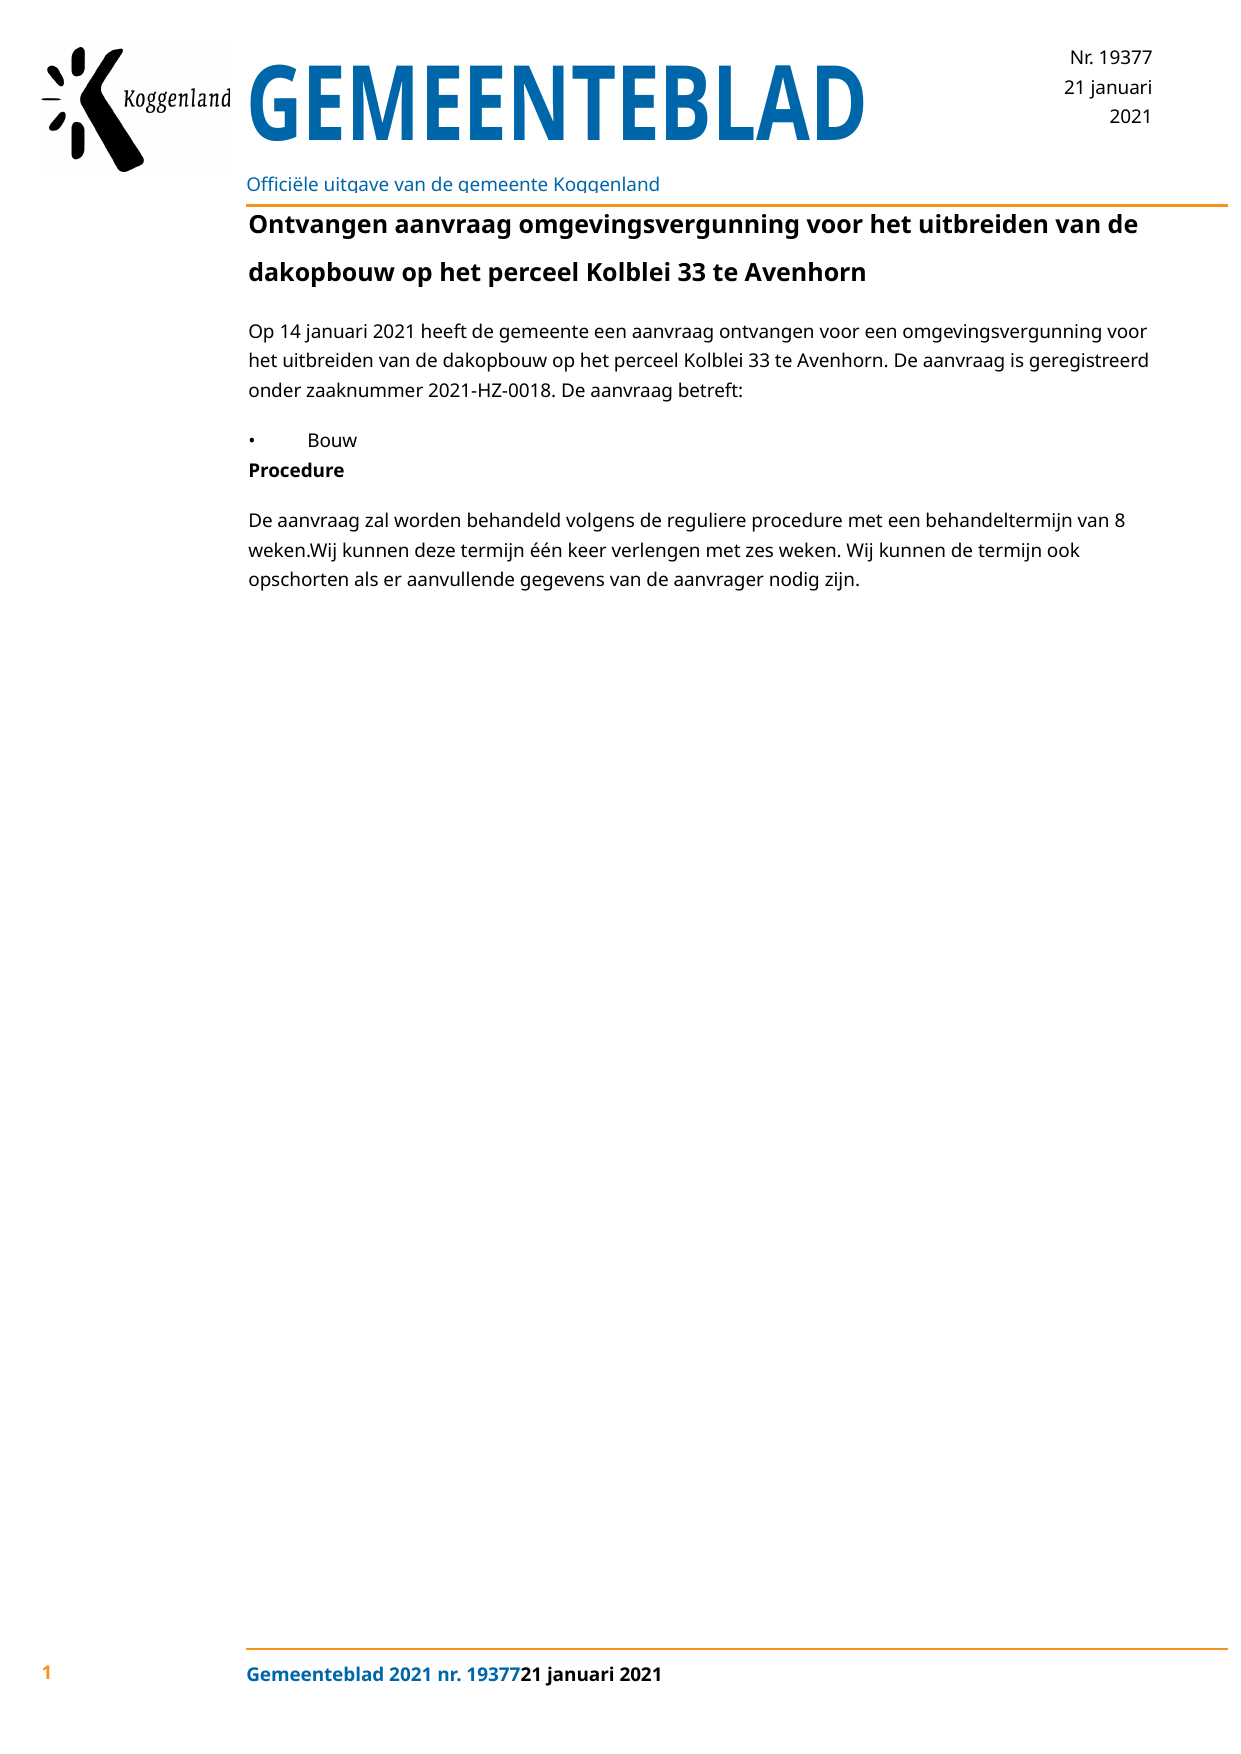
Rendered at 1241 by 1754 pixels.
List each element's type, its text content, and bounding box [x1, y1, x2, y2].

text Ontvangen aanvraag omgevingsvergunning voor het uitbreiden van de dakopbouw op het perceel Kolblei 33 te Avenhorn [248, 207, 1152, 288]
picture [41, 47, 231, 172]
list Bouw [248, 427, 1152, 453]
text Procedure [248, 457, 1152, 483]
text De aanvraag zal worden behandeld volgens de reguliere procedure met een behandeltermijn van 8 weken.Wij kunnen deze termijn één keer verlengen met zes weken. Wij kunnen de termijn ook opschorten als er aanvullende gegevens van de aanvrager nodig zijn. [248, 507, 1152, 592]
text Op 14 januari 2021 heeft de gemeente een aanvraag ontvangen voor een omgevingsvergunning voor het uitbreiden van de dakopbouw op het perceel Kolblei 33 te Avenhorn. De aanvraag is geregistreerd onder zaaknummer 2021-HZ-0018. De aanvraag betreft: [248, 318, 1152, 403]
